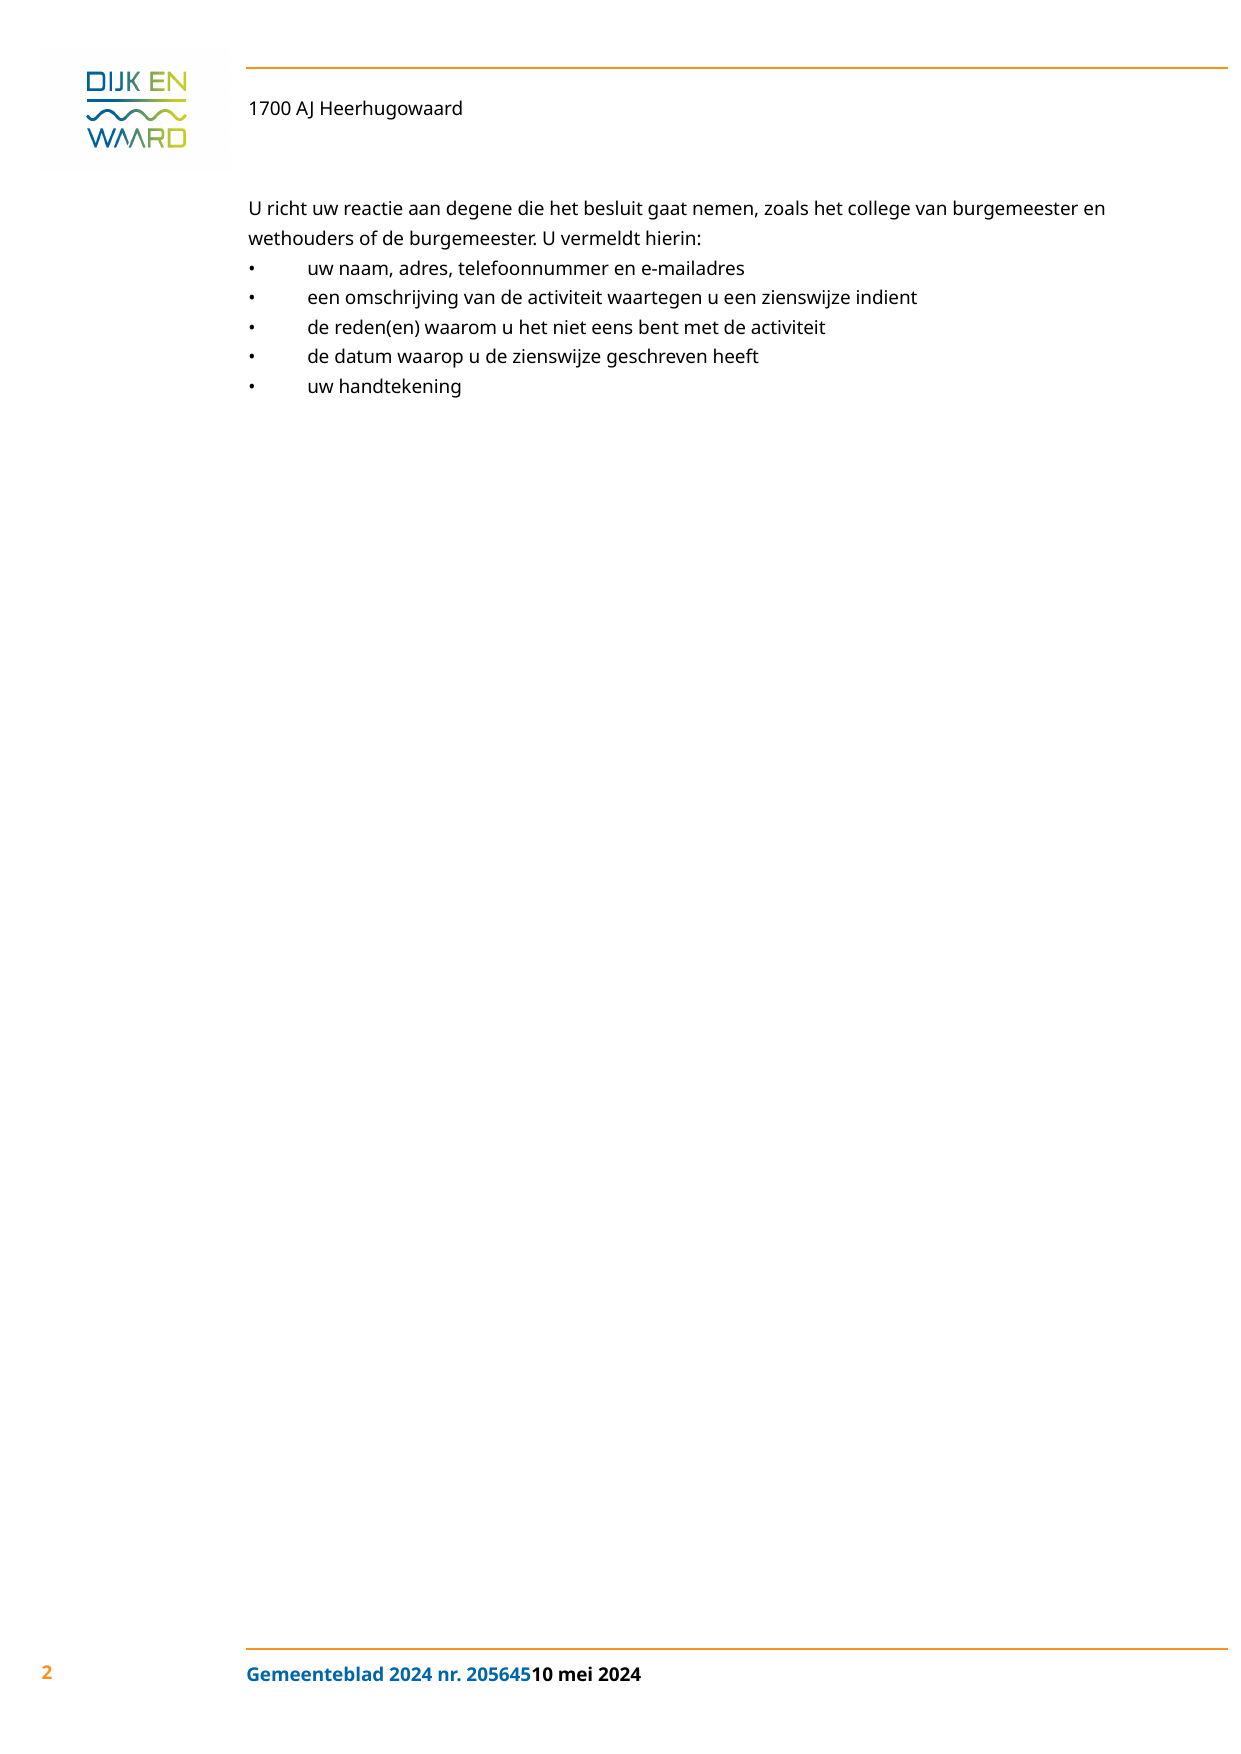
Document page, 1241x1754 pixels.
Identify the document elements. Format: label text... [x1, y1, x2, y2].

list een omschrijving van de activiteit waartegen u een zienswijze indient [248, 284, 1152, 310]
list uw naam, adres, telefoonnummer en e-mailadres [248, 255, 1152, 281]
text U richt uw reactie aan degene die het besluit gaat nemen, zoals het college van burgemeester en wethouders of de burgemeester. U vermeldt hierin: [248, 196, 1152, 251]
list de datum waarop u de zienswijze geschreven heeft [248, 343, 1152, 369]
list de reden(en) waarom u het niet eens bent met de activiteit [248, 314, 1152, 340]
text 1700 AJ Heerhugowaard [248, 95, 1152, 121]
picture [41, 47, 231, 172]
list uw handtekening [248, 373, 1152, 399]
